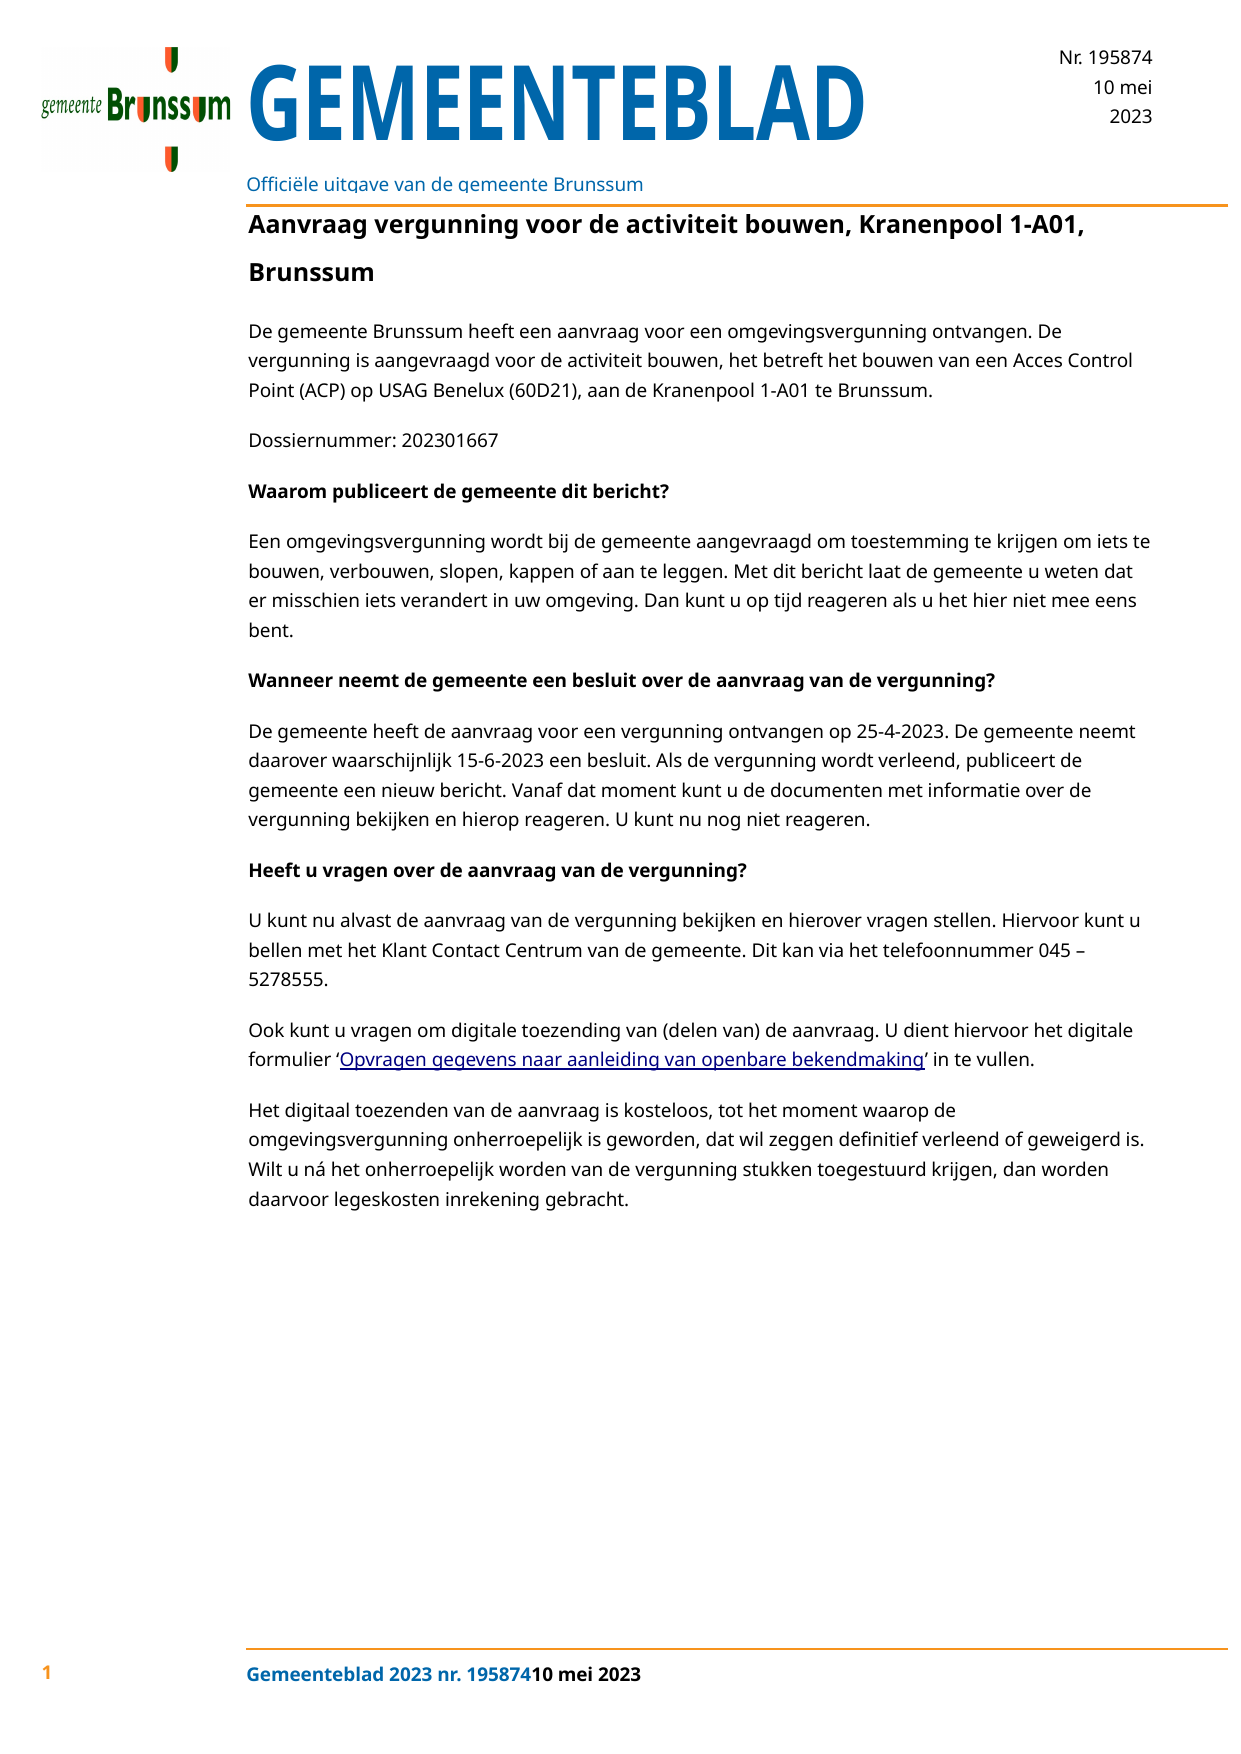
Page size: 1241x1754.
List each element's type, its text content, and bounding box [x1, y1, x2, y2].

text De gemeente heeft de aanvraag voor een vergunning ontvangen op 25-4-2023. De gemeente neemt daarover waarschijnlijk 15-6-2023 een besluit. Als de vergunning wordt verleend, publiceert de gemeente een nieuw bericht. Vanaf dat moment kunt u de documenten met informatie over de vergunning bekijken en hierop reageren. U kunt nu nog niet reageren. [248, 718, 1152, 832]
text Dossiernummer: 202301667 [248, 427, 1152, 453]
text Een omgevingsvergunning wordt bij de gemeente aangevraagd om toestemming te krijgen om iets te bouwen, verbouwen, slopen, kappen of aan te leggen. Met dit bericht laat de gemeente u weten dat er misschien iets verandert in uw omgeving. Dan kunt u op tijd reageren als u het hier niet mee eens bent. [248, 528, 1152, 643]
text Ook kunt u vragen om digitale toezending van (delen van) de aanvraag. U dient hiervoor het digitale formulier ‘Opvragen gegevens naar aanleiding van openbare bekendmaking’ in te vullen. [248, 1017, 1152, 1072]
text U kunt nu alvast de aanvraag van de vergunning bekijken en hierover vragen stellen. Hiervoor kunt u bellen met het Klant Contact Centrum van de gemeente. Dit kan via het telefoonnummer 045 – 5278555. [248, 907, 1152, 992]
text Het digitaal toezenden van de aanvraag is kosteloos, tot het moment waarop de omgevingsvergunning onherroepelijk is geworden, dat wil zeggen definitief verleend of geweigerd is. Wilt u ná het onherroepelijk worden van de vergunning stukken toegestuurd krijgen, dan worden daarvoor legeskosten inrekening gebracht. [248, 1097, 1152, 1212]
text Aanvraag vergunning voor de activiteit bouwen, Kranenpool 1-A01, Brunssum [248, 207, 1152, 288]
text De gemeente Brunssum heeft een aanvraag voor een omgevingsvergunning ontvangen. De vergunning is aangevraagd voor de activiteit bouwen, het betreft het bouwen van een Acces Control Point (ACP) op USAG Benelux (60D21), aan de Kranenpool 1-A01 te Brunssum. [248, 318, 1152, 403]
text Wanneer neemt de gemeente een besluit over de aanvraag van de vergunning? [248, 667, 1152, 693]
text Waarom publiceert de gemeente dit bericht? [248, 478, 1152, 504]
text Heeft u vragen over de aanvraag van de vergunning? [248, 857, 1152, 883]
picture [41, 47, 231, 172]
